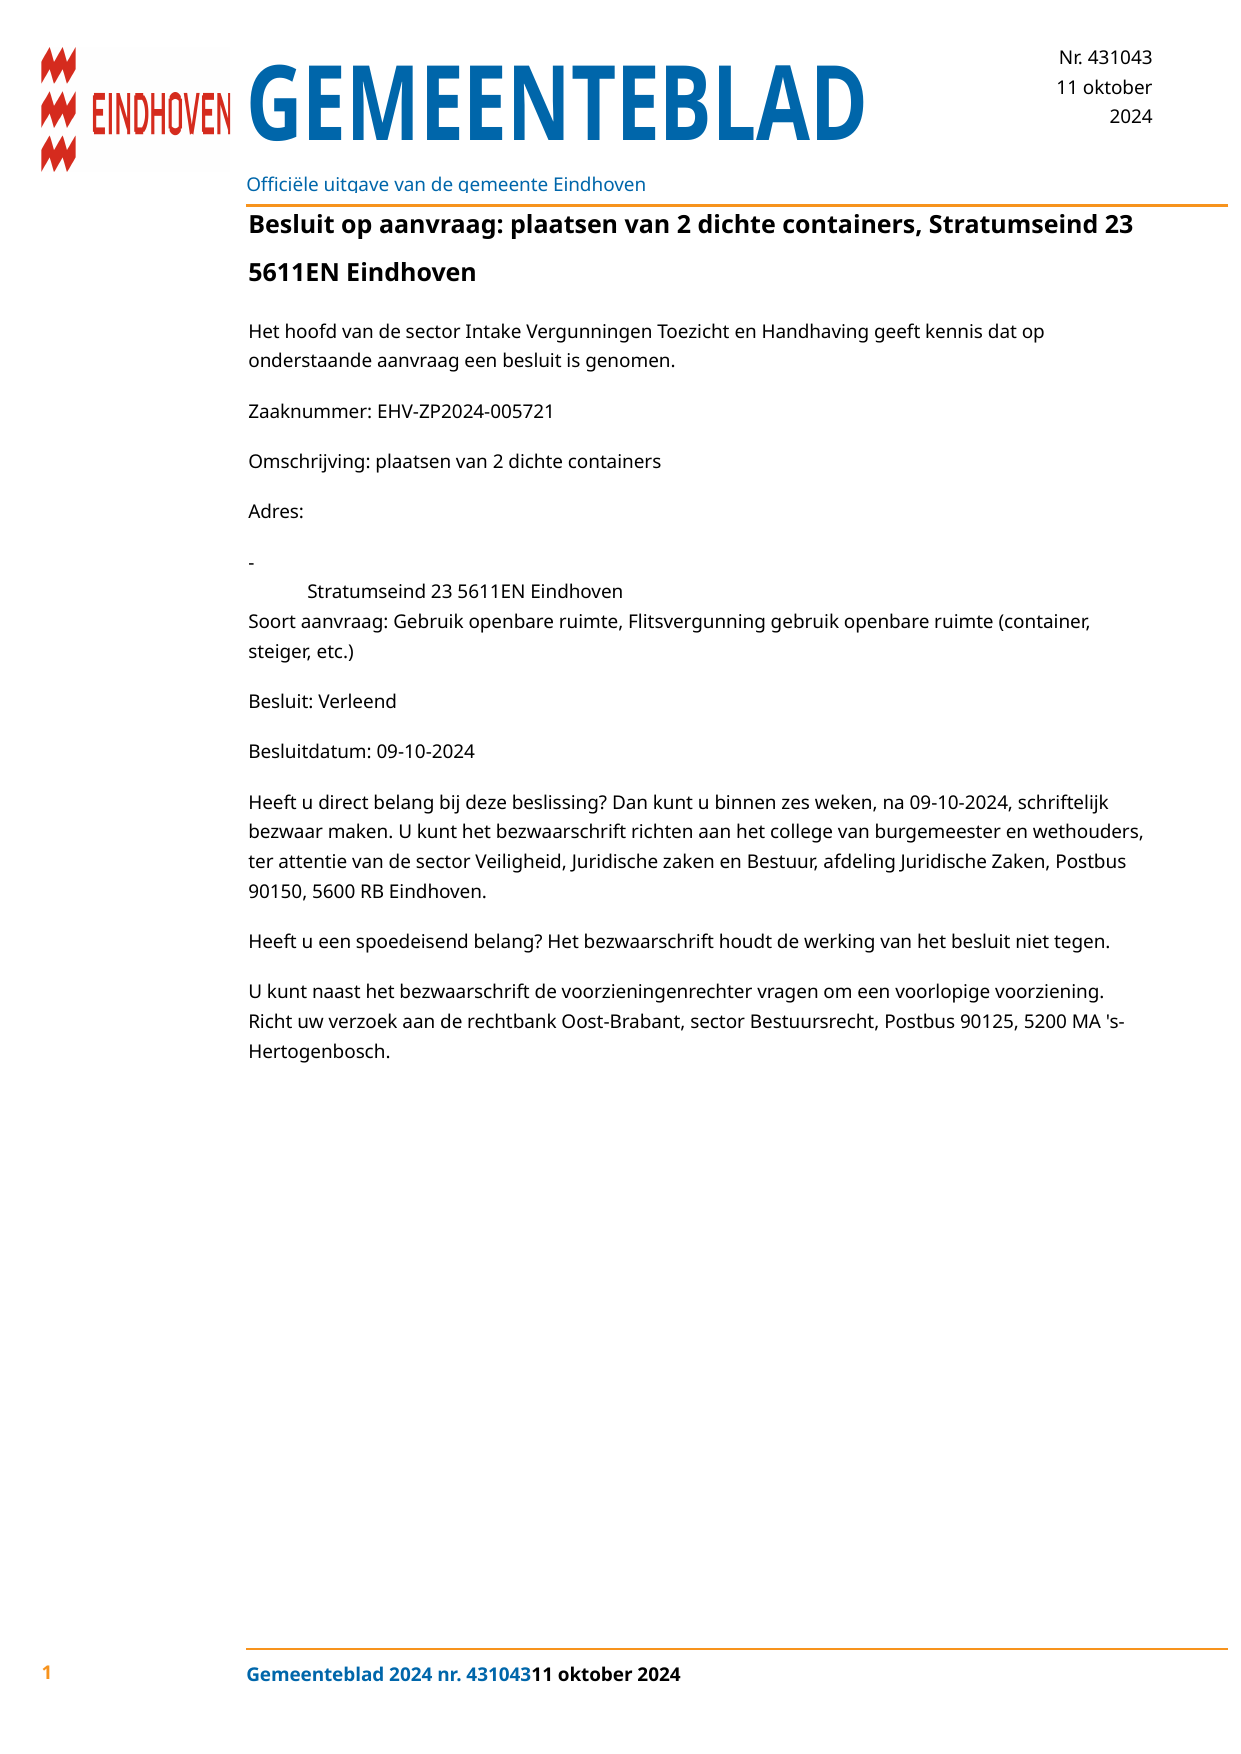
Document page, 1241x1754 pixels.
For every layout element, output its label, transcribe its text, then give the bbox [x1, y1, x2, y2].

text Besluit: Verleend [248, 688, 1152, 714]
text Heeft u direct belang bij deze beslissing? Dan kunt u binnen zes weken, na 09-10-2024, schriftelijk bezwaar maken. U kunt het bezwaarschrift richten aan het college van burgemeester en wethouders, ter attentie van de sector Veiligheid, Juridische zaken en Bestuur, afdeling Juridische Zaken, Postbus 90150, 5600 RB Eindhoven. [248, 789, 1152, 904]
text Soort aanvraag: Gebruik openbare ruimte, Flitsvergunning gebruik openbare ruimte (container, steiger, etc.) [248, 608, 1152, 664]
text Het hoofd van de sector Intake Vergunningen Toezicht en Handhaving geeft kennis dat op onderstaande aanvraag een besluit is genomen. [248, 318, 1152, 373]
text Omschrijving: plaatsen van 2 dichte containers [248, 448, 1152, 474]
text Adres: [248, 499, 1152, 524]
list Stratumseind 23 5611EN Eindhoven [248, 579, 1152, 604]
text Besluitdatum: 09-10-2024 [248, 739, 1152, 764]
picture [41, 47, 231, 172]
text U kunt naast het bezwaarschrift de voorzieningenrechter vragen om een voorlopige voorziening. Richt uw verzoek aan de rechtbank Oost-Brabant, sector Bestuursrecht, Postbus 90125, 5200 MA 's-Hertogenbosch. [248, 979, 1152, 1064]
text Besluit op aanvraag: plaatsen van 2 dichte containers, Stratumseind 23 5611EN Eindhoven [248, 207, 1152, 288]
text Zaaknummer: EHV-ZP2024-005721 [248, 398, 1152, 424]
text Heeft u een spoedeisend belang? Het bezwaarschrift houdt de werking van het besluit niet tegen. [248, 928, 1152, 954]
